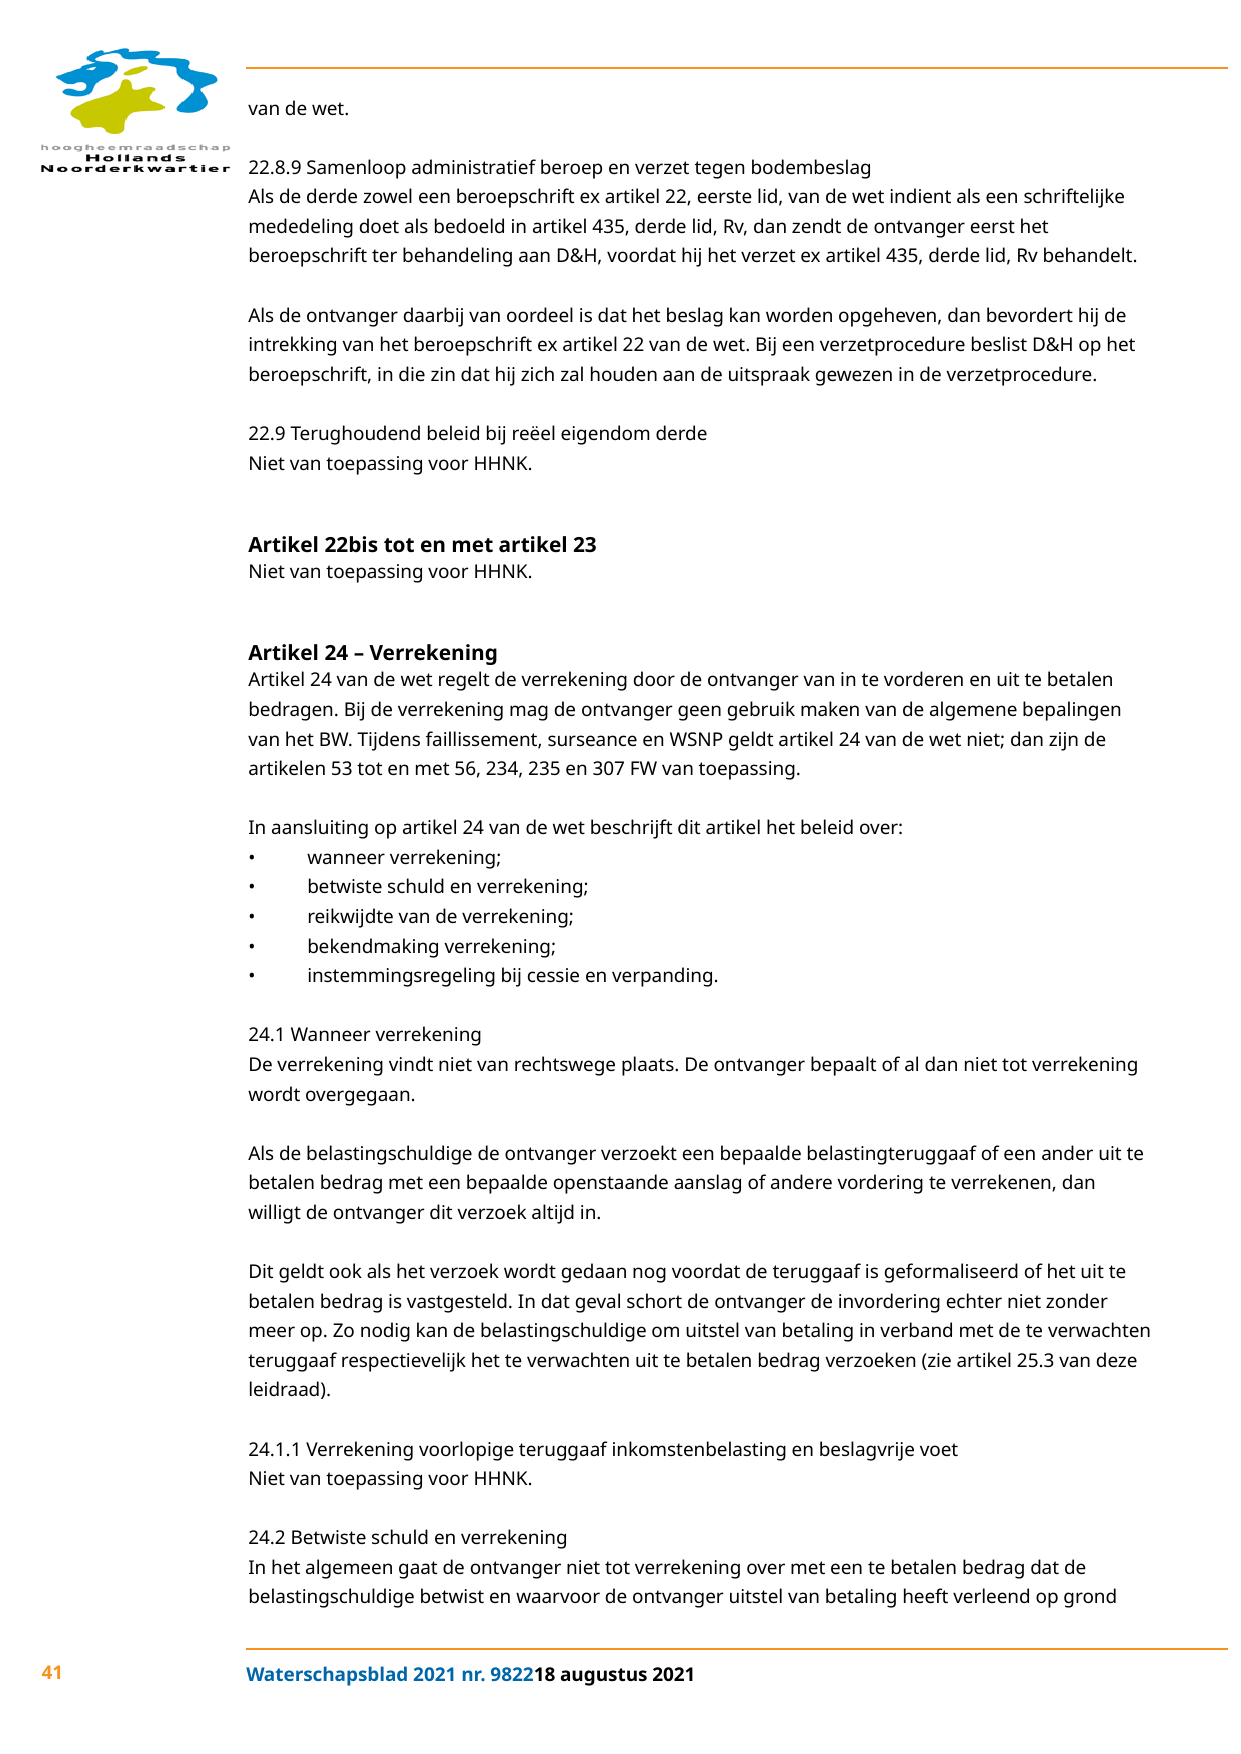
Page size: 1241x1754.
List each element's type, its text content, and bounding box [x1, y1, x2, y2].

text Artikel 24 van de wet regelt de verrekening door de ontvanger van in te vorderen en uit te betalen bedragen. Bij de verrekening mag de ontvanger geen gebruik maken van de algemene bepalingen van het BW. Tijdens faillissement, surseance en WSNP geldt artikel 24 van de wet niet; dan zijn de artikelen 53 tot en met 56, 234, 235 en 307 FW van toepassing. [248, 667, 1152, 781]
list instemmingsregeling bij cessie en verpanding. [248, 962, 1152, 988]
text Artikel 24 – Verrekening [248, 638, 1152, 667]
text In het algemeen gaat de ontvanger niet tot verrekening over met een te betalen bedrag dat de belastingschuldige betwist en waarvoor de ontvanger uitstel van betaling heeft verleend op grond [248, 1554, 1152, 1609]
text Niet van toepassing voor HHNK. [248, 558, 1152, 584]
text Dit geldt ook als het verzoek wordt gedaan nog voordat de teruggaaf is geformaliseerd of het uit te betalen bedrag is vastgesteld. In dat geval schort de ontvanger de invordering echter niet zonder meer op. Zo nodig kan de belastingschuldige om uitstel van betaling in verband met de te verwachten teruggaaf respectievelijk het te verwachten uit te betalen bedrag verzoeken (zie artikel 25.3 van deze leidraad). [248, 1258, 1152, 1402]
text Niet van toepassing voor HHNK. [248, 450, 1152, 476]
text Als de ontvanger daarbij van oordeel is dat het beslag kan worden opgeheven, dan bevordert hij de intrekking van het beroepschrift ex artikel 22 van de wet. Bij een verzetprocedure beslist D&H op het beroepschrift, in die zin dat hij zich zal houden aan de uitspraak gewezen in de verzetprocedure. [248, 302, 1152, 387]
list wanneer verrekening; [248, 844, 1152, 870]
list reikwijdte van de verrekening; [248, 903, 1152, 929]
text Artikel 22bis tot en met artikel 23 [248, 530, 1152, 558]
picture [41, 47, 231, 172]
text De verrekening vindt niet van rechtswege plaats. De ontvanger bepaalt of al dan niet tot verrekening wordt overgegaan. [248, 1051, 1152, 1107]
text 22.9 Terughoudend beleid bij reëel eigendom derde [248, 420, 1152, 446]
text 24.1.1 Verrekening voorlopige teruggaaf inkomstenbelasting en beslagvrije voet [248, 1436, 1152, 1462]
text Als de belastingschuldige de ontvanger verzoekt een bepaalde belastingteruggaaf of een ander uit te betalen bedrag met een bepaalde openstaande aanslag of andere vordering te verrekenen, dan willigt de ontvanger dit verzoek altijd in. [248, 1140, 1152, 1225]
text 22.8.9 Samenloop administratief beroep en verzet tegen bodembeslag [248, 154, 1152, 180]
text van de wet. [248, 95, 1152, 121]
text 24.2 Betwiste schuld en verrekening [248, 1524, 1152, 1550]
text 24.1 Wanneer verrekening [248, 1022, 1152, 1047]
list betwiste schuld en verrekening; [248, 874, 1152, 899]
list bekendmaking verrekening; [248, 933, 1152, 959]
text In aansluiting op artikel 24 van de wet beschrijft dit artikel het beleid over: [248, 814, 1152, 840]
text Niet van toepassing voor HHNK. [248, 1465, 1152, 1491]
text Als de derde zowel een beroepschrift ex artikel 22, eerste lid, van de wet indient als een schriftelijke mededeling doet als bedoeld in artikel 435, derde lid, Rv, dan zendt de ontvanger eerst het beroepschrift ter behandeling aan D&H, voordat hij het verzet ex artikel 435, derde lid, Rv behandelt. [248, 183, 1152, 268]
